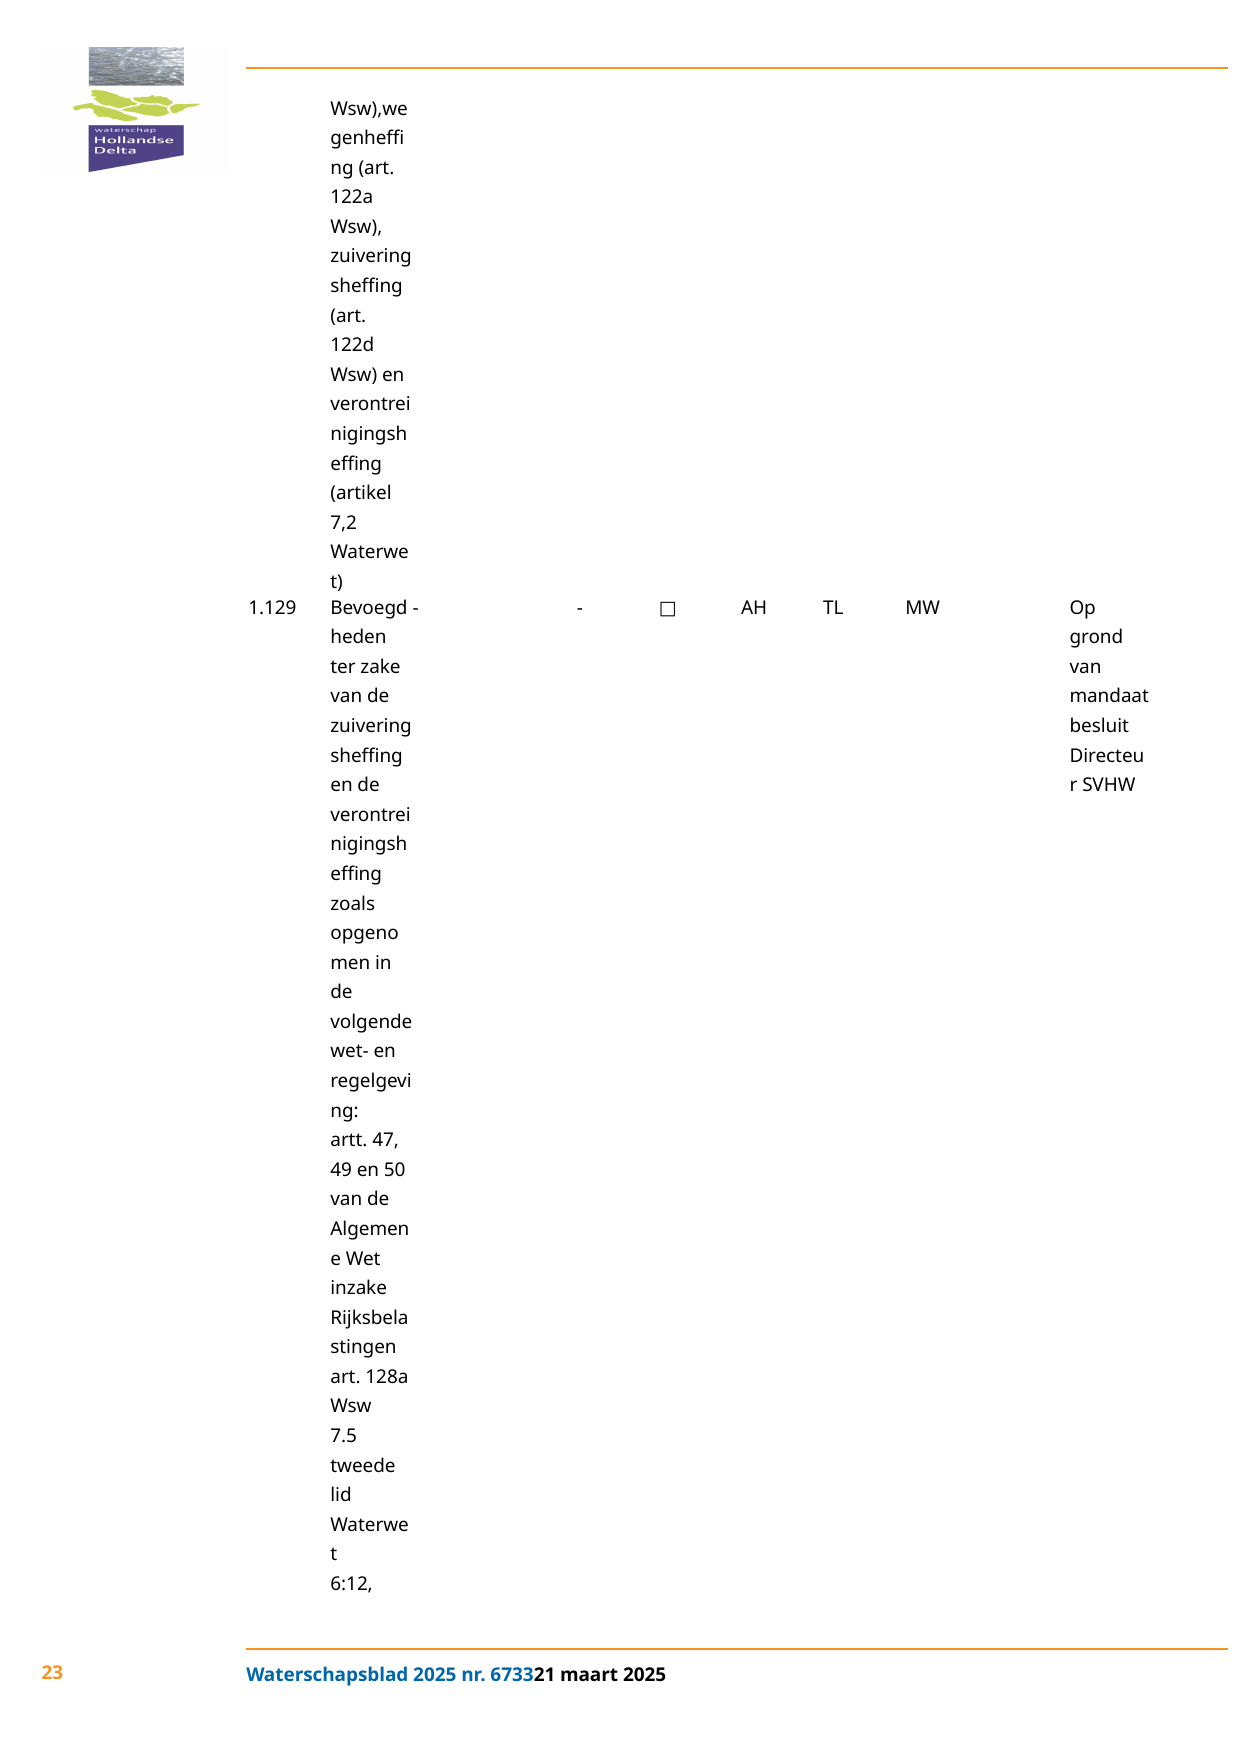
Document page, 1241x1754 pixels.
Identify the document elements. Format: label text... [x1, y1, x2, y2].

table_cell - [577, 594, 659, 1596]
table_cell [248, 95, 330, 594]
table_cell Wsw),wegenheffing (art. 122a Wsw), zuiveringsheffing (art. 122d Wsw) en verontreinigingsheffing (artikel 7,2 Waterwet) [330, 95, 412, 594]
table_cell 1.129 [248, 594, 330, 1596]
table_cell AH [741, 594, 823, 1596]
table_cell [494, 95, 577, 594]
table_cell MW [905, 594, 987, 1596]
table_cell - [412, 594, 494, 1596]
table_cell [987, 620, 1069, 1596]
table_cell [741, 95, 823, 594]
table_cell - [412, 95, 494, 594]
picture [41, 47, 231, 172]
table_cell [577, 95, 659, 594]
table_cell [823, 95, 905, 594]
table_cell Op grond van mandaatbesluit Directeur SVHW [1069, 594, 1152, 1596]
table_cell □ [659, 594, 741, 1596]
table_cell [1069, 95, 1152, 594]
table_cell [987, 95, 1069, 594]
table_cell [905, 95, 987, 594]
table_cell [494, 594, 577, 1596]
table_cell [987, 594, 1069, 619]
table_cell Bevoegdheden ter zake van de zuiveringsheffing en de verontreinigingsheffing zoals opgenomen in de volgende wet- en regelgeving: artt. 47, 49 en 50 van de Algemene Wet inzake Rijksbelastingen art. 128a Wsw 7.5 tweede lid Waterwet 6:12, [330, 594, 412, 1596]
table_cell TL [823, 594, 905, 1596]
table_cell [659, 95, 741, 594]
